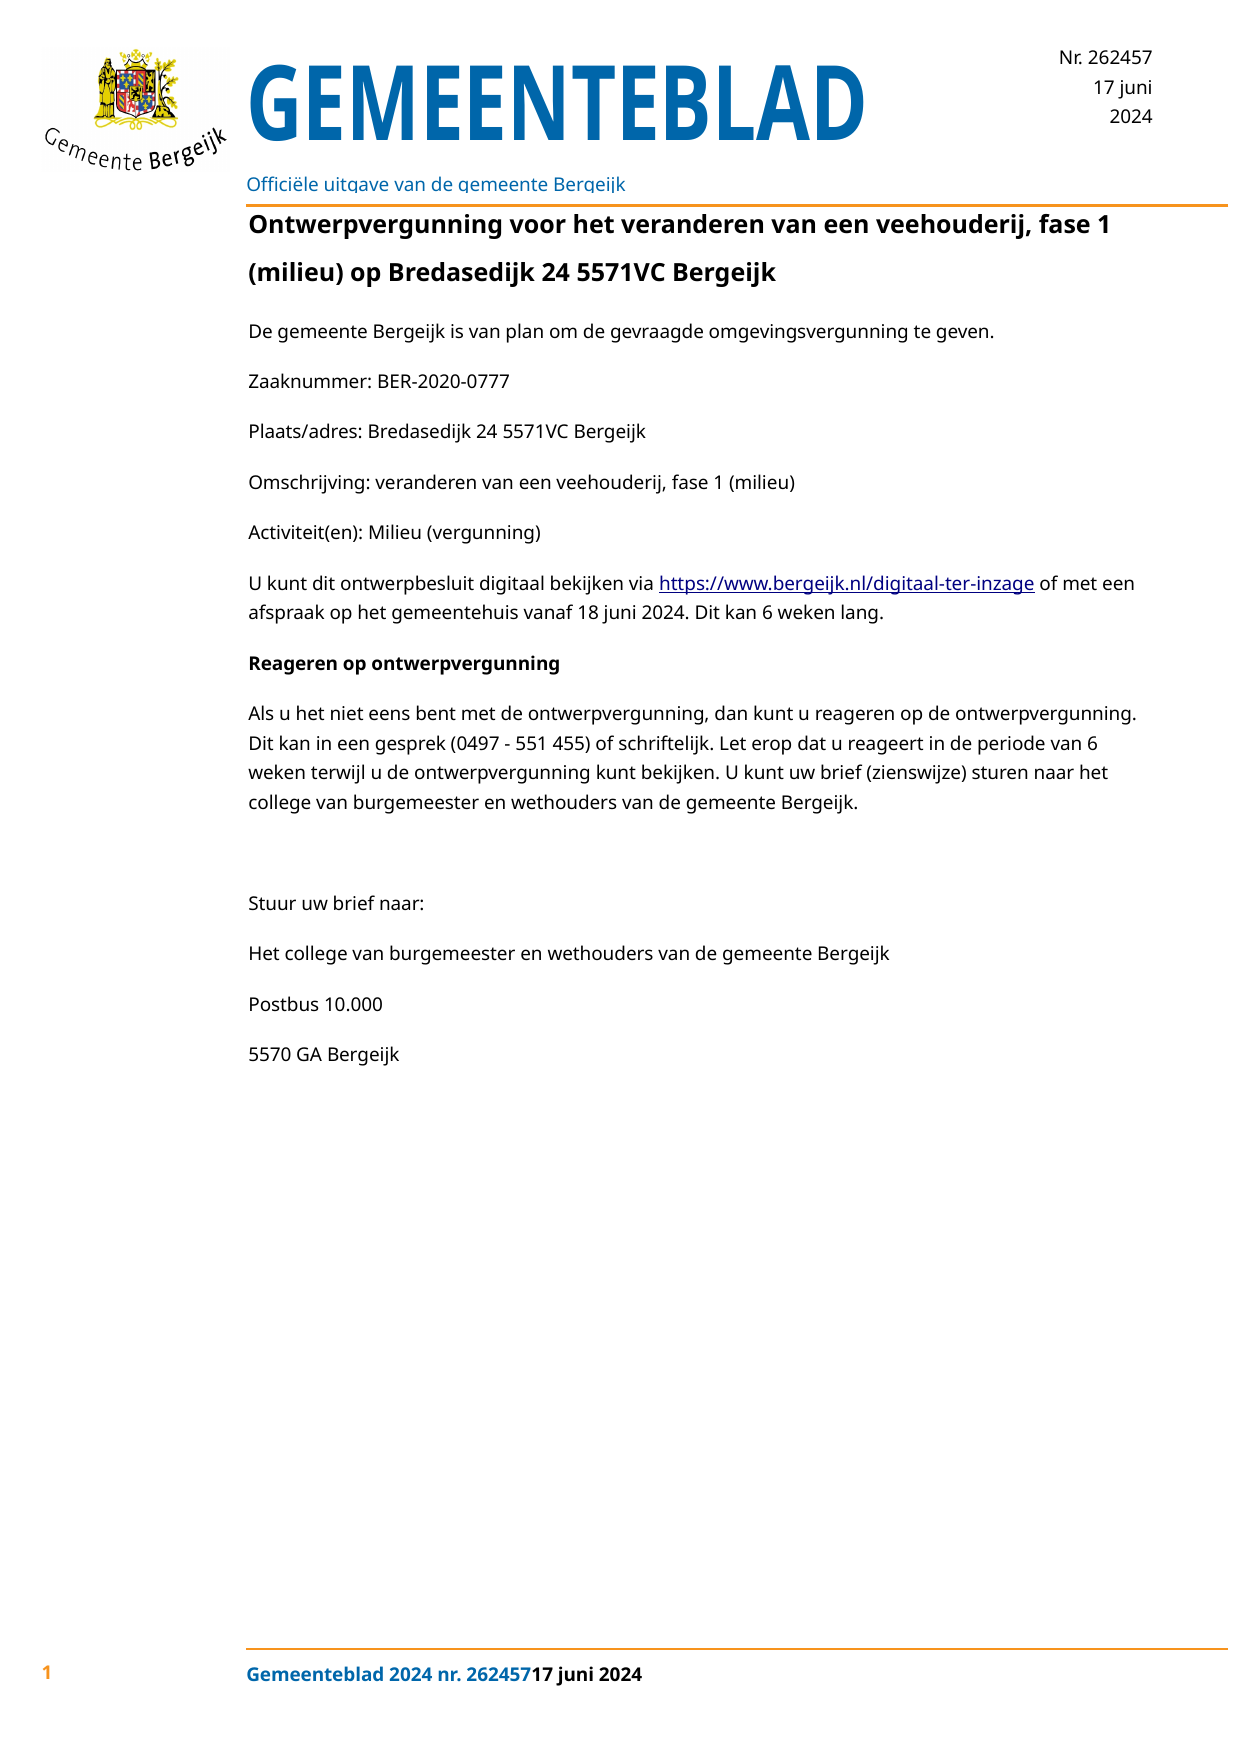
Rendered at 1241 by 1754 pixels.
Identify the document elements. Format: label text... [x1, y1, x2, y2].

text Reageren op ontwerpvergunning [248, 650, 1152, 676]
text Omschrijving: veranderen van een veehouderij, fase 1 (milieu) [248, 469, 1152, 495]
text Stuur uw brief naar: [248, 890, 1152, 916]
text Het college van burgemeester en wethouders van de gemeente Bergeijk [248, 940, 1152, 966]
text De gemeente Bergeijk is van plan om de gevraagde omgevingsvergunning te geven. [248, 318, 1152, 344]
text Zaaknummer: BER-2020-0777 [248, 368, 1152, 394]
text Activiteit(en): Milieu (vergunning) [248, 519, 1152, 545]
text Ontwerpvergunning voor het veranderen van een veehouderij, fase 1 (milieu) op Bredasedijk 24 5571VC Bergeijk [248, 207, 1152, 288]
text Plaats/adres: Bredasedijk 24 5571VC Bergeijk [248, 419, 1152, 444]
text Postbus 10.000 [248, 991, 1152, 1017]
text Als u het niet eens bent met de ontwerpvergunning, dan kunt u reageren op de ontwerpvergunning. Dit kan in een gesprek (0497 - 551 455) of schriftelijk. Let erop dat u reageert in de periode van 6 weken terwijl u de ontwerpvergunning kunt bekijken. U kunt uw brief (zienswijze) sturen naar het college van burgemeester en wethouders van de gemeente Bergeijk. [248, 700, 1152, 815]
picture [41, 47, 231, 172]
text U kunt dit ontwerpbesluit digitaal bekijken via https://www.bergeijk.nl/digitaal-ter-inzage of met een afspraak op het gemeentehuis vanaf 18 juni 2024. Dit kan 6 weken lang. [248, 570, 1152, 625]
text 5570 GA Bergeijk [248, 1041, 1152, 1067]
